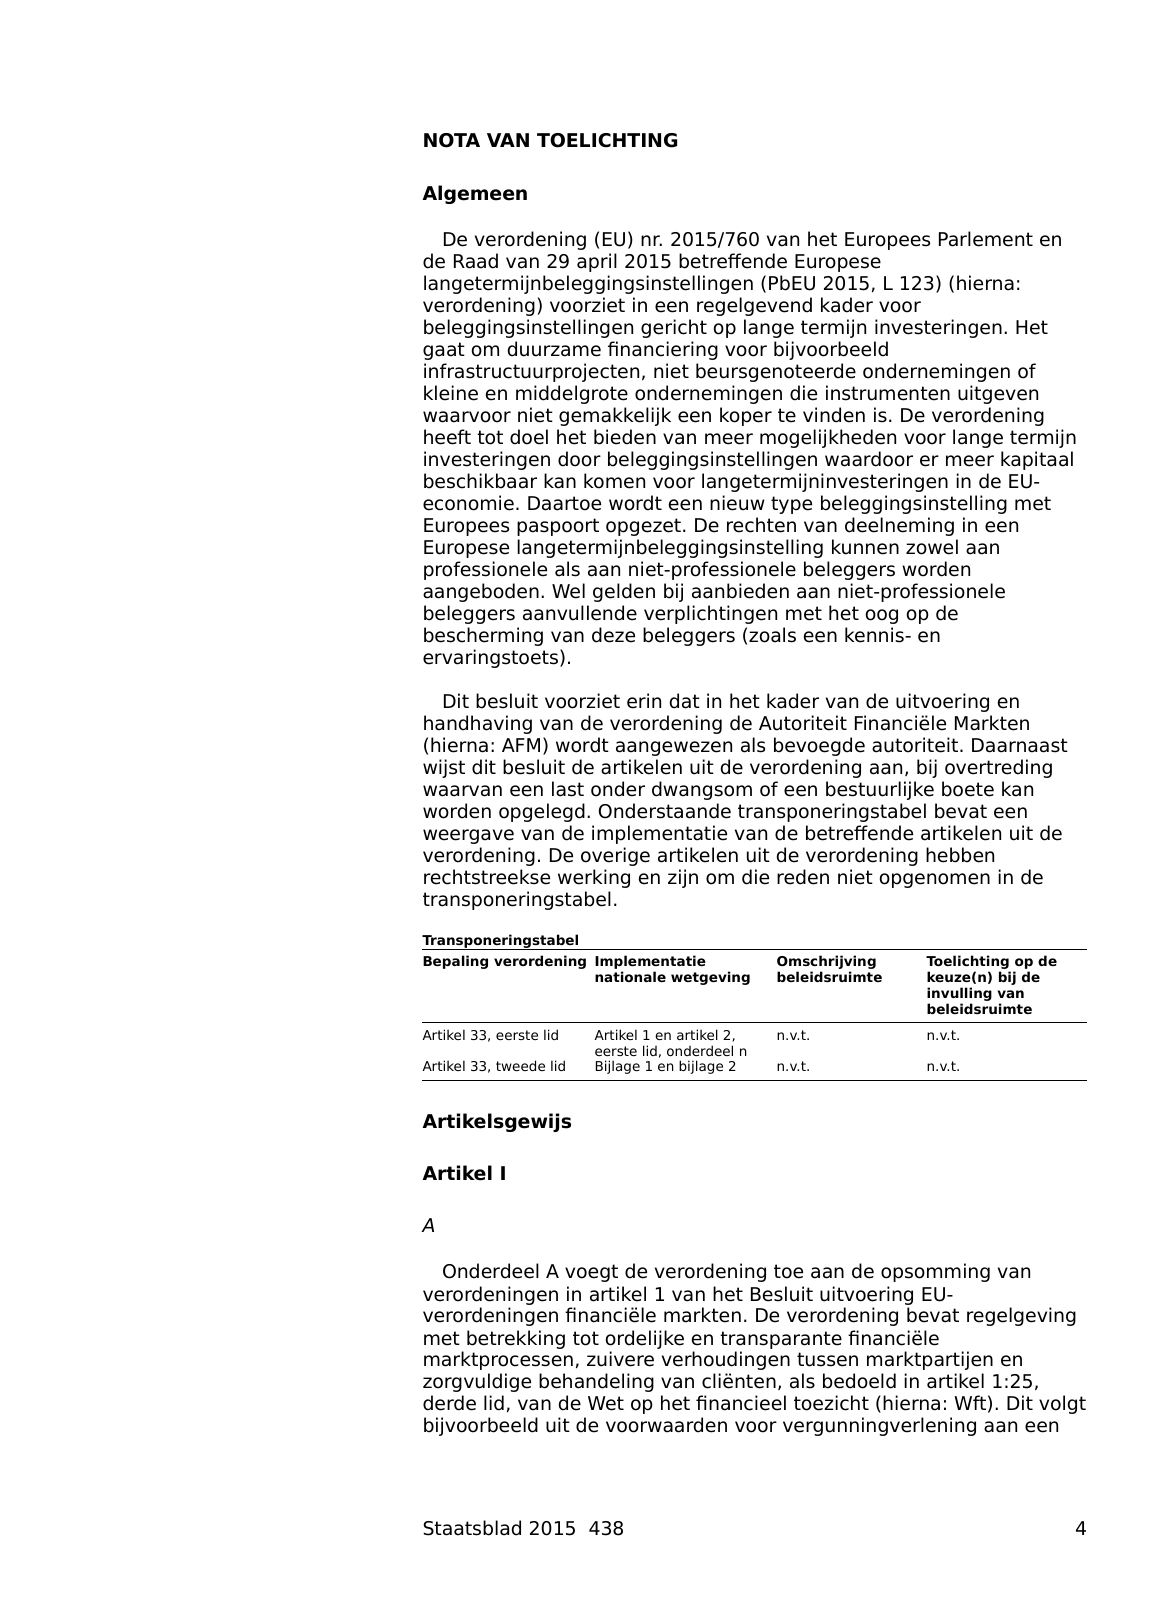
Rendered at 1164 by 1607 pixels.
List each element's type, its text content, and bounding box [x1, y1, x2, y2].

table_cell Artikel 33, tweede lid [422, 1059, 588, 1079]
text De verordening (EU) nr. 2015/760 van het Europees Parlement en de Raad van 29 april 2015 betreffende Europese langetermijnbeleggingsinstellingen (PbEU 2015, L 123) (hierna: verordening) voorziet in een regelgevend kader voor beleggingsinstellingen gericht op lange termijn investeringen. Het gaat om duurzame financiering voor bijvoorbeeld infrastructuurprojecten, niet beursgenoteerde ondernemingen of kleine en middelgrote ondernemingen die instrumenten uitgeven waarvoor niet gemakkelijk een koper te vinden is. De verordening heeft tot doel het bieden van meer mogelijkheden voor lange termijn investeringen door beleggingsinstellingen waardoor er meer kapitaal beschikbaar kan komen voor langetermijninvesteringen in de EU-economie. Daartoe wordt een nieuw type beleggingsinstelling met Europees paspoort opgezet. De rechten van deelneming in een Europese langetermijnbeleggingsinstelling kunnen zowel aan professionele als aan niet-professionele beleggers worden aangeboden. Wel gelden bij aanbieden aan niet-professionele beleggers aanvullende verplichtingen met het oog op de bescherming van deze beleggers (zoals een kennis- en ervaringstoets). [422, 229, 1087, 669]
subtitle Artikel I [422, 1162, 1087, 1184]
table_cell n.v.t. [921, 1023, 1087, 1059]
table_cell Implementatie nationale wetgeving [588, 950, 771, 1022]
table_cell Bijlage 1 en bijlage 2 [588, 1059, 771, 1079]
table_cell n.v.t. [921, 1059, 1087, 1079]
table_cell Bepaling verordening [422, 950, 588, 1022]
table_cell Artikel 33, eerste lid [422, 1023, 588, 1059]
table_cell Toelichting op de keuze(n) bij de invulling van beleidsruimte [921, 950, 1087, 1022]
table_cell Omschrijving beleidsruimte [771, 950, 921, 1022]
subtitle NOTA VAN TOELICHTING [422, 130, 1087, 152]
subtitle A [422, 1214, 1087, 1236]
text Onderdeel A voegt de verordening toe aan de opsomming van verordeningen in artikel 1 van het Besluit uitvoering EU-verordeningen financiële markten. De verordening bevat regelgeving met betrekking tot ordelijke en transparante financiële marktprocessen, zuivere verhoudingen tussen marktpartijen en zorgvuldige behandeling van cliënten, als bedoeld in artikel 1:25, derde lid, van de Wet op het financieel toezicht (hierna: Wft). Dit volgt bijvoorbeeld uit de voorwaarden voor vergunningverlening aan een [422, 1261, 1087, 1437]
text Dit besluit voorziet erin dat in het kader van de uitvoering en handhaving van de verordening de Autoriteit Financiële Markten (hierna: AFM) wordt aangewezen als bevoegde autoriteit. Daarnaast wijst dit besluit de artikelen uit de verordening aan, bij overtreding waarvan een last onder dwangsom of een bestuurlijke boete kan worden opgelegd. Onderstaande transponeringstabel bevat een weergave van de implementatie van de betreffende artikelen uit de verordening. De overige artikelen uit de verordening hebben rechtstreekse werking en zijn om die reden niet opgenomen in de transponeringstabel. [422, 691, 1087, 911]
table_cell n.v.t. [771, 1059, 921, 1079]
subtitle Algemeen [422, 182, 1087, 204]
table_cell n.v.t. [771, 1023, 921, 1059]
table_cell Artikel 1 en artikel 2, eerste lid, onderdeel n [588, 1023, 771, 1059]
table_header Transponeringstabel [422, 933, 1087, 948]
subtitle Artikelsgewijs [422, 1111, 1087, 1132]
